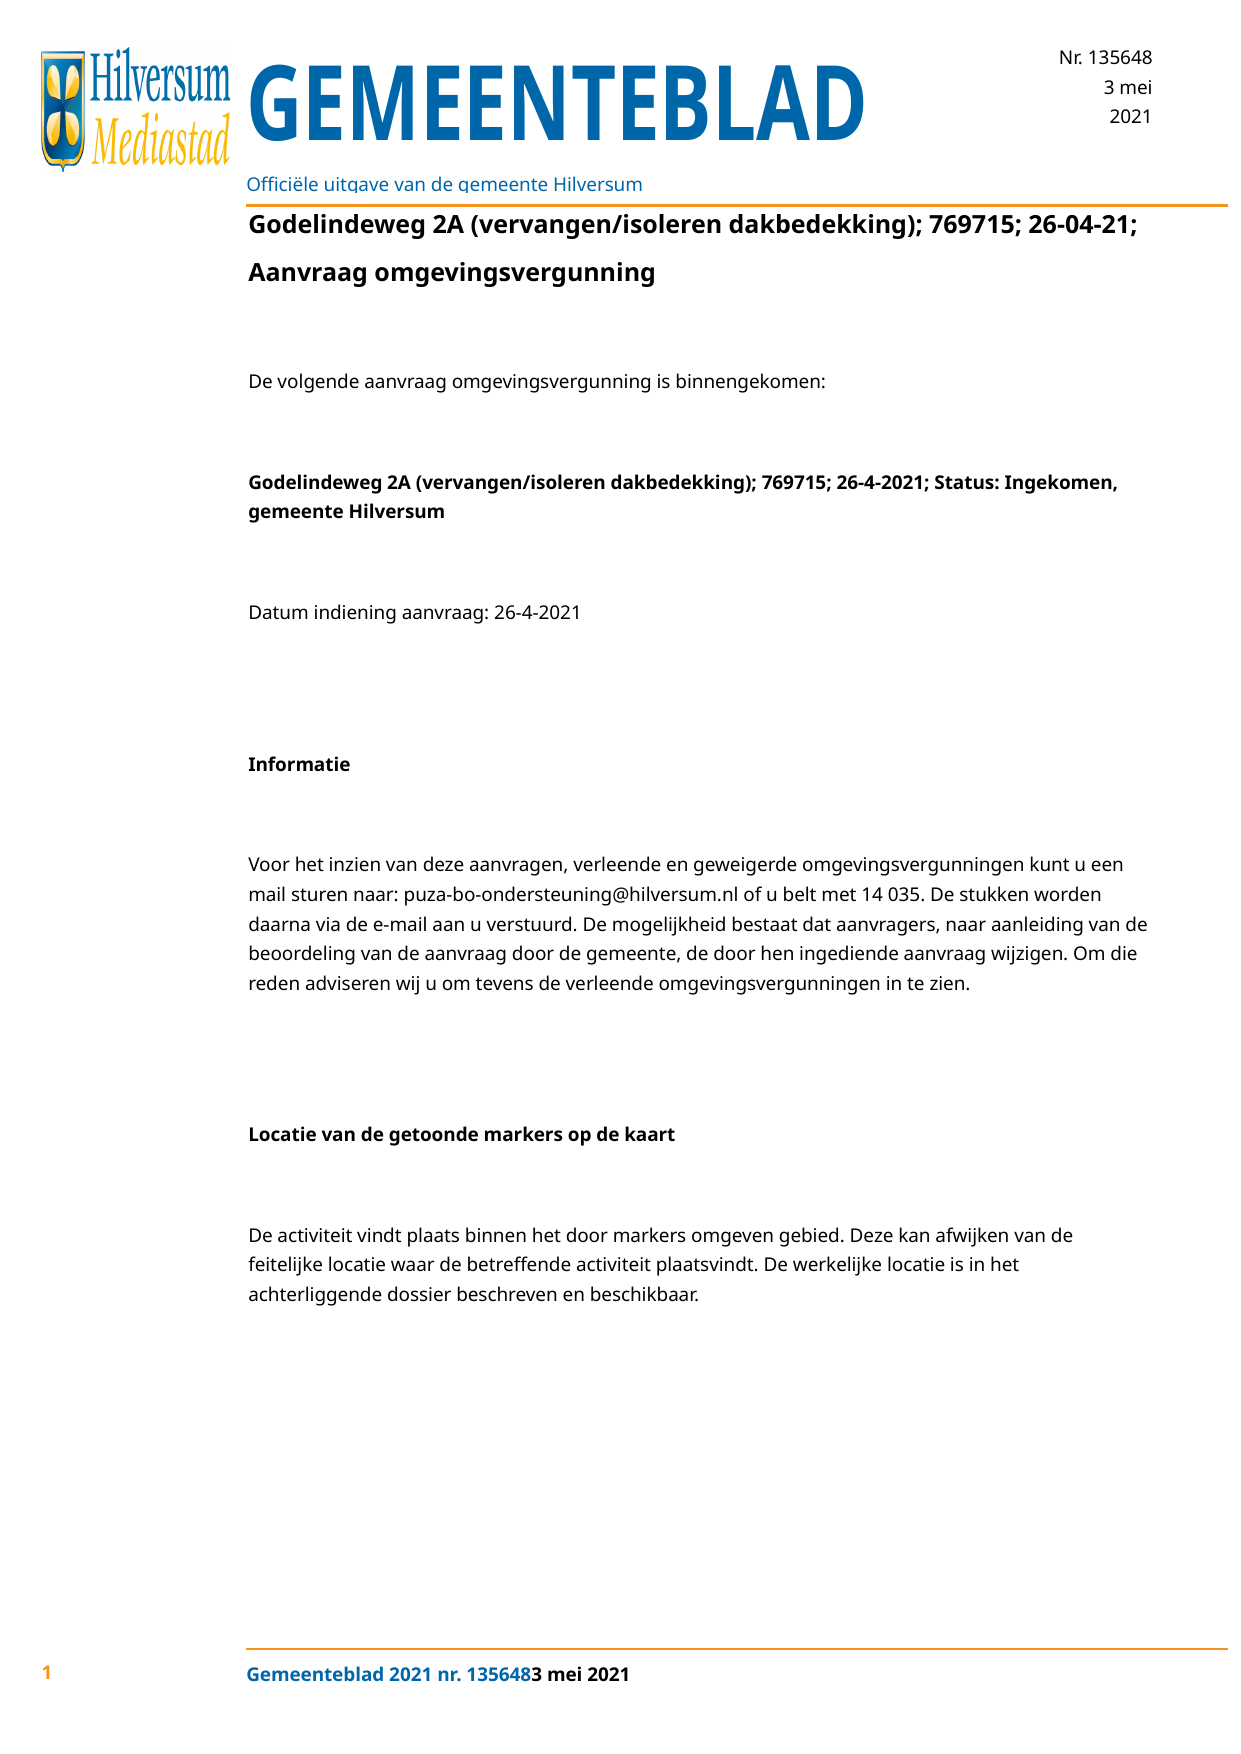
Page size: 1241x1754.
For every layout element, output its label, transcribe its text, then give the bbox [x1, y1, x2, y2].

text Godelindeweg 2A (vervangen/isoleren dakbedekking); 769715; 26-4-2021; Status: Ingekomen, gemeente Hilversum [248, 469, 1152, 524]
picture [41, 47, 231, 172]
text Datum indiening aanvraag: 26-4-2021 [248, 599, 1152, 625]
text Informatie [248, 751, 1152, 777]
text Locatie van de getoonde markers op de kaart [248, 1121, 1152, 1147]
text De activiteit vindt plaats binnen het door markers omgeven gebied. Deze kan afwijken van de feitelijke locatie waar de betreffende activiteit plaatsvindt. De werkelijke locatie is in het achterliggende dossier beschreven en beschikbaar. [248, 1222, 1152, 1307]
text Godelindeweg 2A (vervangen/isoleren dakbedekking); 769715; 26-04-21; Aanvraag omgevingsvergunning [248, 207, 1152, 288]
text De volgende aanvraag omgevingsvergunning is binnengekomen: [248, 368, 1152, 394]
text Voor het inzien van deze aanvragen, verleende en geweigerde omgevingsvergunningen kunt u een mail sturen naar: puza-bo-ondersteuning@hilversum.nl of u belt met 14 035. De stukken worden daarna via de e-mail aan u verstuurd. De mogelijkheid bestaat dat aanvragers, naar aanleiding van de beoordeling van de aanvraag door de gemeente, de door hen ingediende aanvraag wijzigen. Om die reden adviseren wij u om tevens de verleende omgevingsvergunningen in te zien. [248, 852, 1152, 996]
